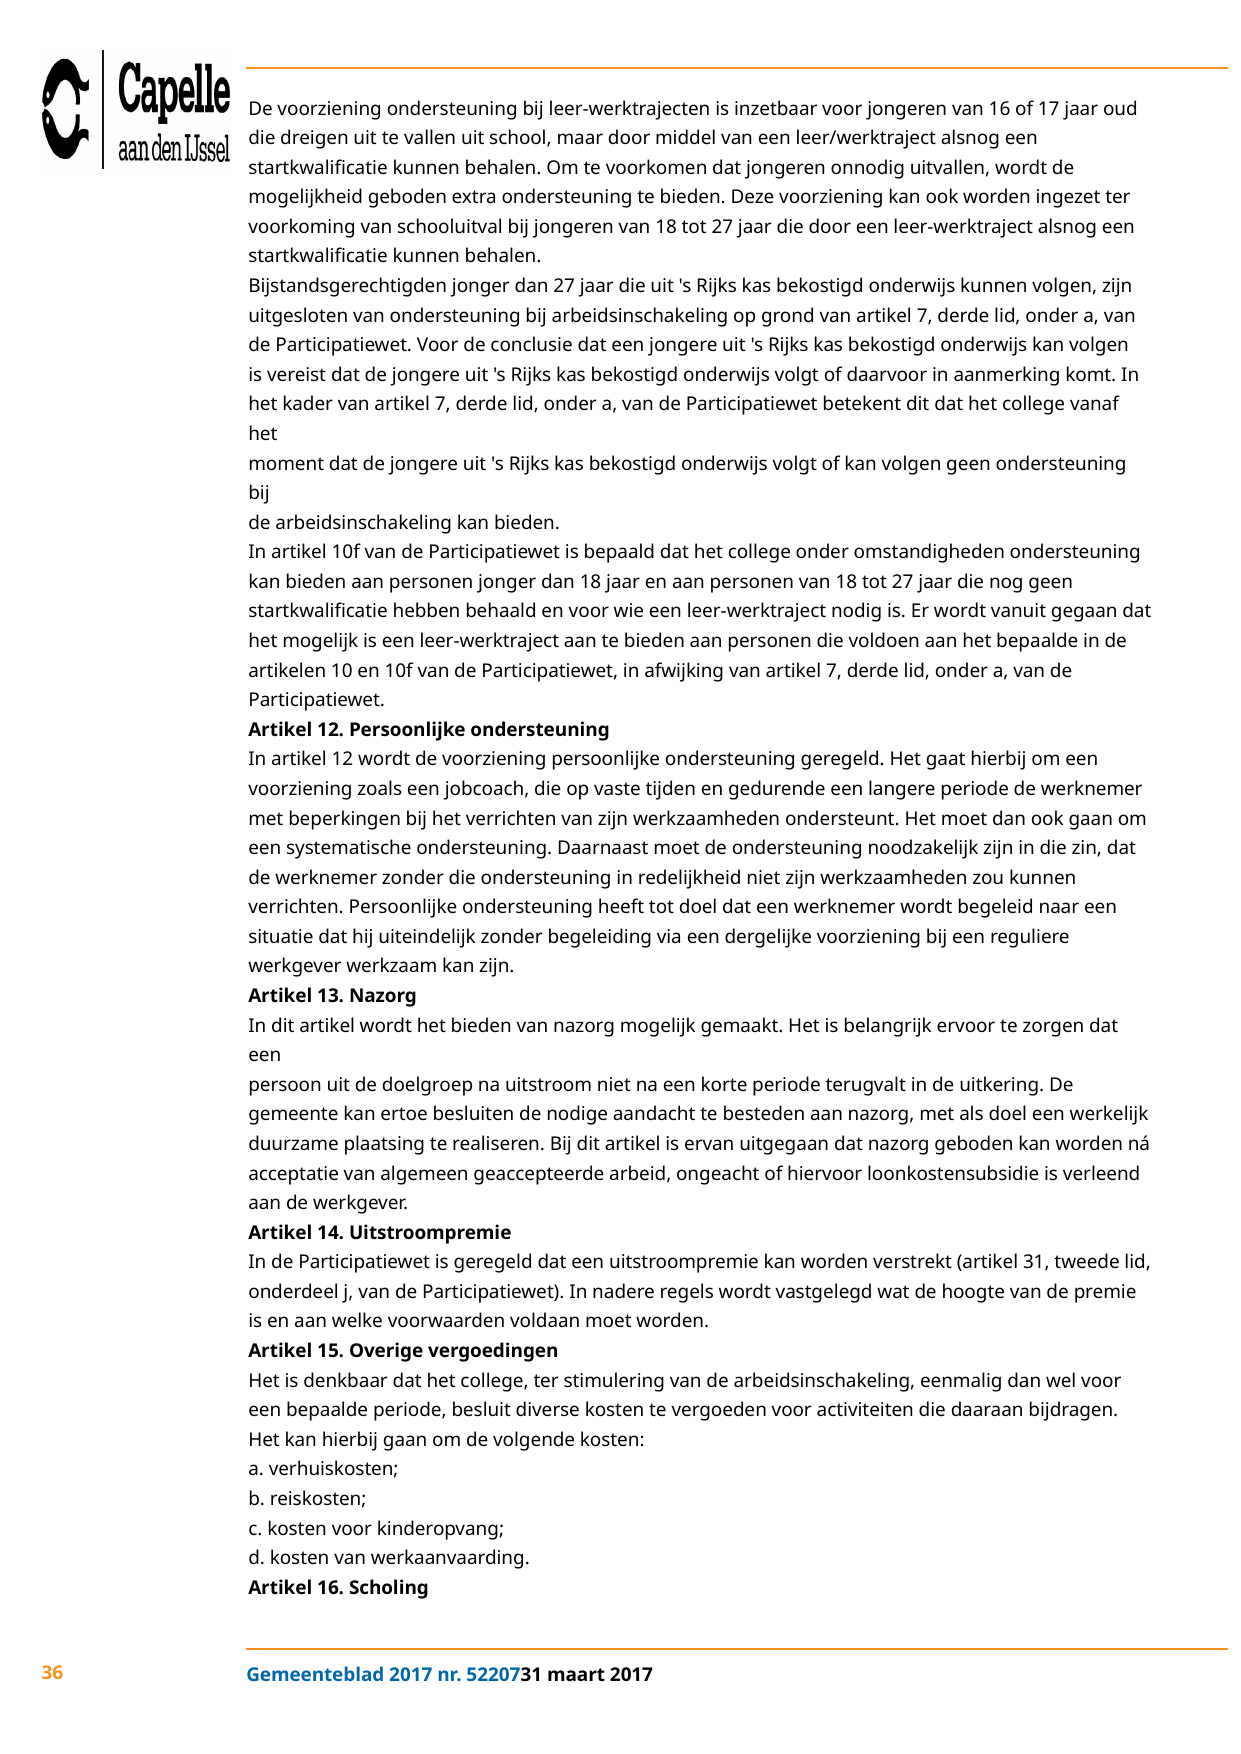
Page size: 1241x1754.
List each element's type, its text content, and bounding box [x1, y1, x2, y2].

text de arbeidsinschakeling kan bieden. [248, 509, 1152, 535]
text uitgesloten van ondersteuning bij arbeidsinschakeling op grond van artikel 7, derde lid, onder a, van [248, 302, 1152, 328]
text een systematische ondersteuning. Daarnaast moet de ondersteuning noodzakelijk zijn in die zin, dat [248, 834, 1152, 860]
text Bijstandsgerechtigden jonger dan 27 jaar die uit 's Rijks kas bekostigd onderwijs kunnen volgen, zijn [248, 272, 1152, 298]
text artikelen 10 en 10f van de Participatiewet, in afwijking van artikel 7, derde lid, onder a, van de [248, 657, 1152, 683]
text duurzame plaatsing te realiseren. Bij dit artikel is ervan uitgegaan dat nazorg geboden kan worden ná [248, 1130, 1152, 1156]
text onderdeel j, van de Participatiewet). In nadere regels wordt vastgelegd wat de hoogte van de premie [248, 1278, 1152, 1304]
text met beperkingen bij het verrichten van zijn werkzaamheden ondersteunt. Het moet dan ook gaan om [248, 805, 1152, 831]
text Artikel 13. Nazorg [248, 982, 1152, 1008]
text In artikel 12 wordt de voorziening persoonlijke ondersteuning geregeld. Het gaat hierbij om een [248, 746, 1152, 771]
text Het is denkbaar dat het college, ter stimulering van de arbeidsinschakeling, eenmalig dan wel voor [248, 1367, 1152, 1393]
text b. reiskosten; [248, 1485, 1152, 1511]
text is vereist dat de jongere uit 's Rijks kas bekostigd onderwijs volgt of daarvoor in aanmerking komt. In [248, 361, 1152, 387]
text gemeente kan ertoe besluiten de nodige aandacht te besteden aan nazorg, met als doel een werkelijk [248, 1101, 1152, 1126]
text verrichten. Persoonlijke ondersteuning heeft tot doel dat een werknemer wordt begeleid naar een [248, 893, 1152, 919]
text kan bieden aan personen jonger dan 18 jaar en aan personen van 18 tot 27 jaar die nog geen [248, 568, 1152, 594]
text werkgever werkzaam kan zijn. [248, 953, 1152, 978]
text de Participatiewet. Voor de conclusie dat een jongere uit 's Rijks kas bekostigd onderwijs kan volgen [248, 331, 1152, 357]
text a. verhuiskosten; [248, 1456, 1152, 1481]
text startkwalificatie kunnen behalen. Om te voorkomen dat jongeren onnodig uitvallen, wordt de [248, 154, 1152, 180]
text Artikel 15. Overige vergoedingen [248, 1337, 1152, 1363]
text Artikel 12. Persoonlijke ondersteuning [248, 716, 1152, 742]
text De voorziening ondersteuning bij leer-werktrajecten is inzetbaar voor jongeren van 16 of 17 jaar oud [248, 95, 1152, 121]
text c. kosten voor kinderopvang; [248, 1515, 1152, 1541]
text die dreigen uit te vallen uit school, maar door middel van een leer/werktraject alsnog een [248, 124, 1152, 150]
text voorziening zoals een jobcoach, die op vaste tijden en gedurende een langere periode de werknemer [248, 775, 1152, 801]
text startkwalificatie hebben behaald en voor wie een leer-werktraject nodig is. Er wordt vanuit gegaan dat [248, 598, 1152, 623]
text In artikel 10f van de Participatiewet is bepaald dat het college onder omstandigheden ondersteuning [248, 538, 1152, 564]
text een bepaalde periode, besluit diverse kosten te vergoeden voor activiteiten die daaraan bijdragen. [248, 1396, 1152, 1422]
text aan de werkgever. [248, 1189, 1152, 1215]
text Participatiewet. [248, 686, 1152, 712]
text In de Participatiewet is geregeld dat een uitstroompremie kan worden verstrekt (artikel 31, tweede lid, [248, 1248, 1152, 1274]
text Het kan hierbij gaan om de volgende kosten: [248, 1426, 1152, 1452]
text het kader van artikel 7, derde lid, onder a, van de Participatiewet betekent dit dat het college vanaf het [248, 391, 1152, 446]
text is en aan welke voorwaarden voldaan moet worden. [248, 1308, 1152, 1333]
text mogelijkheid geboden extra ondersteuning te bieden. Deze voorziening kan ook worden ingezet ter [248, 183, 1152, 209]
text persoon uit de doelgroep na uitstroom niet na een korte periode terugvalt in de uitkering. De [248, 1071, 1152, 1097]
text In dit artikel wordt het bieden van nazorg mogelijk gemaakt. Het is belangrijk ervoor te zorgen dat een [248, 1012, 1152, 1067]
text startkwalificatie kunnen behalen. [248, 243, 1152, 268]
text voorkoming van schooluitval bij jongeren van 18 tot 27 jaar die door een leer-werktraject alsnog een [248, 213, 1152, 239]
text Artikel 16. Scholing [248, 1574, 1152, 1600]
text het mogelijk is een leer-werktraject aan te bieden aan personen die voldoen aan het bepaalde in de [248, 627, 1152, 653]
picture [41, 47, 231, 172]
text acceptatie van algemeen geaccepteerde arbeid, ongeacht of hiervoor loonkostensubsidie is verleend [248, 1160, 1152, 1186]
text situatie dat hij uiteindelijk zonder begeleiding via een dergelijke voorziening bij een reguliere [248, 923, 1152, 949]
text moment dat de jongere uit 's Rijks kas bekostigd onderwijs volgt of kan volgen geen ondersteuning bij [248, 450, 1152, 505]
text Artikel 14. Uitstroompremie [248, 1219, 1152, 1245]
text de werknemer zonder die ondersteuning in redelijkheid niet zijn werkzaamheden zou kunnen [248, 864, 1152, 890]
text d. kosten van werkaanvaarding. [248, 1544, 1152, 1570]
